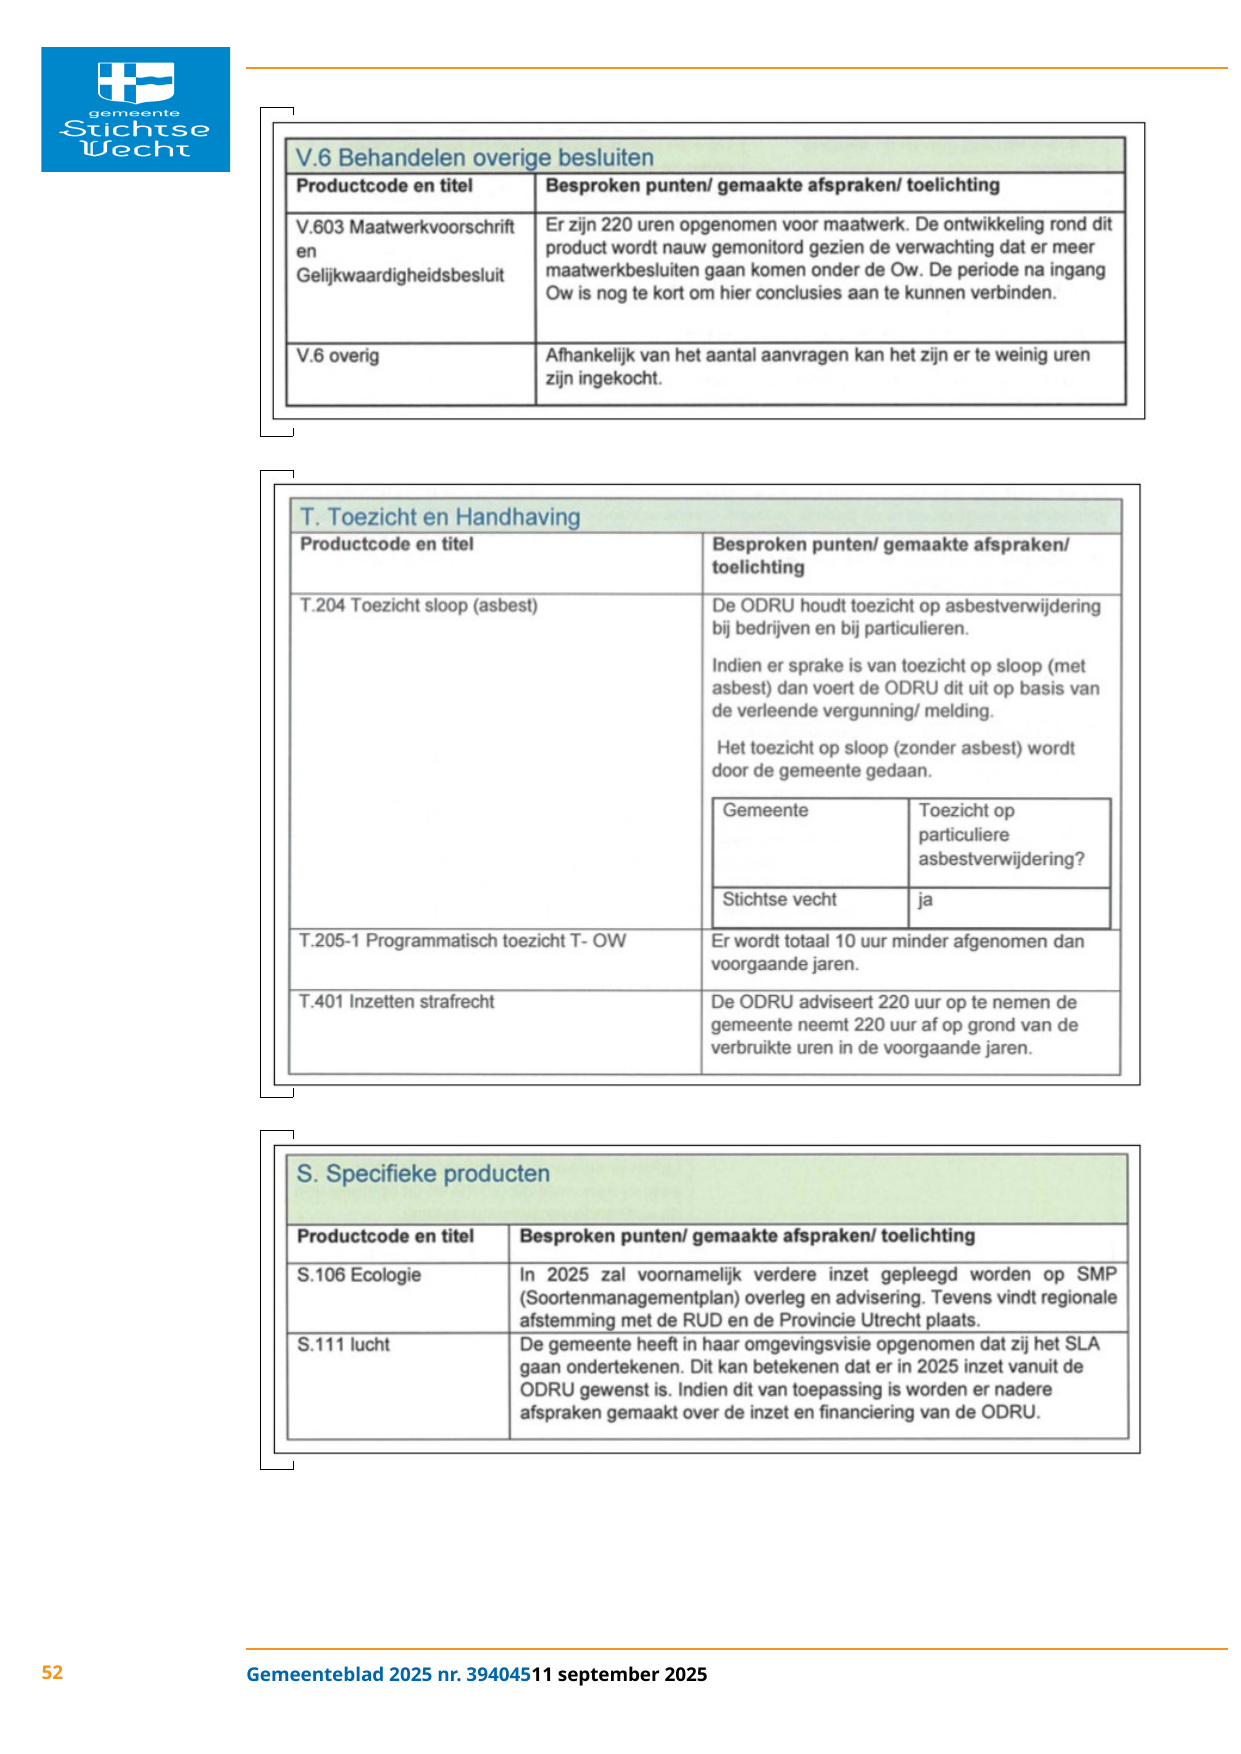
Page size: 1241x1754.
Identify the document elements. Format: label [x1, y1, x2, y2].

picture [99, 63, 135, 101]
picture [268, 1139, 1149, 1461]
picture [137, 63, 174, 103]
picture [268, 115, 1149, 428]
picture [268, 478, 1149, 1088]
